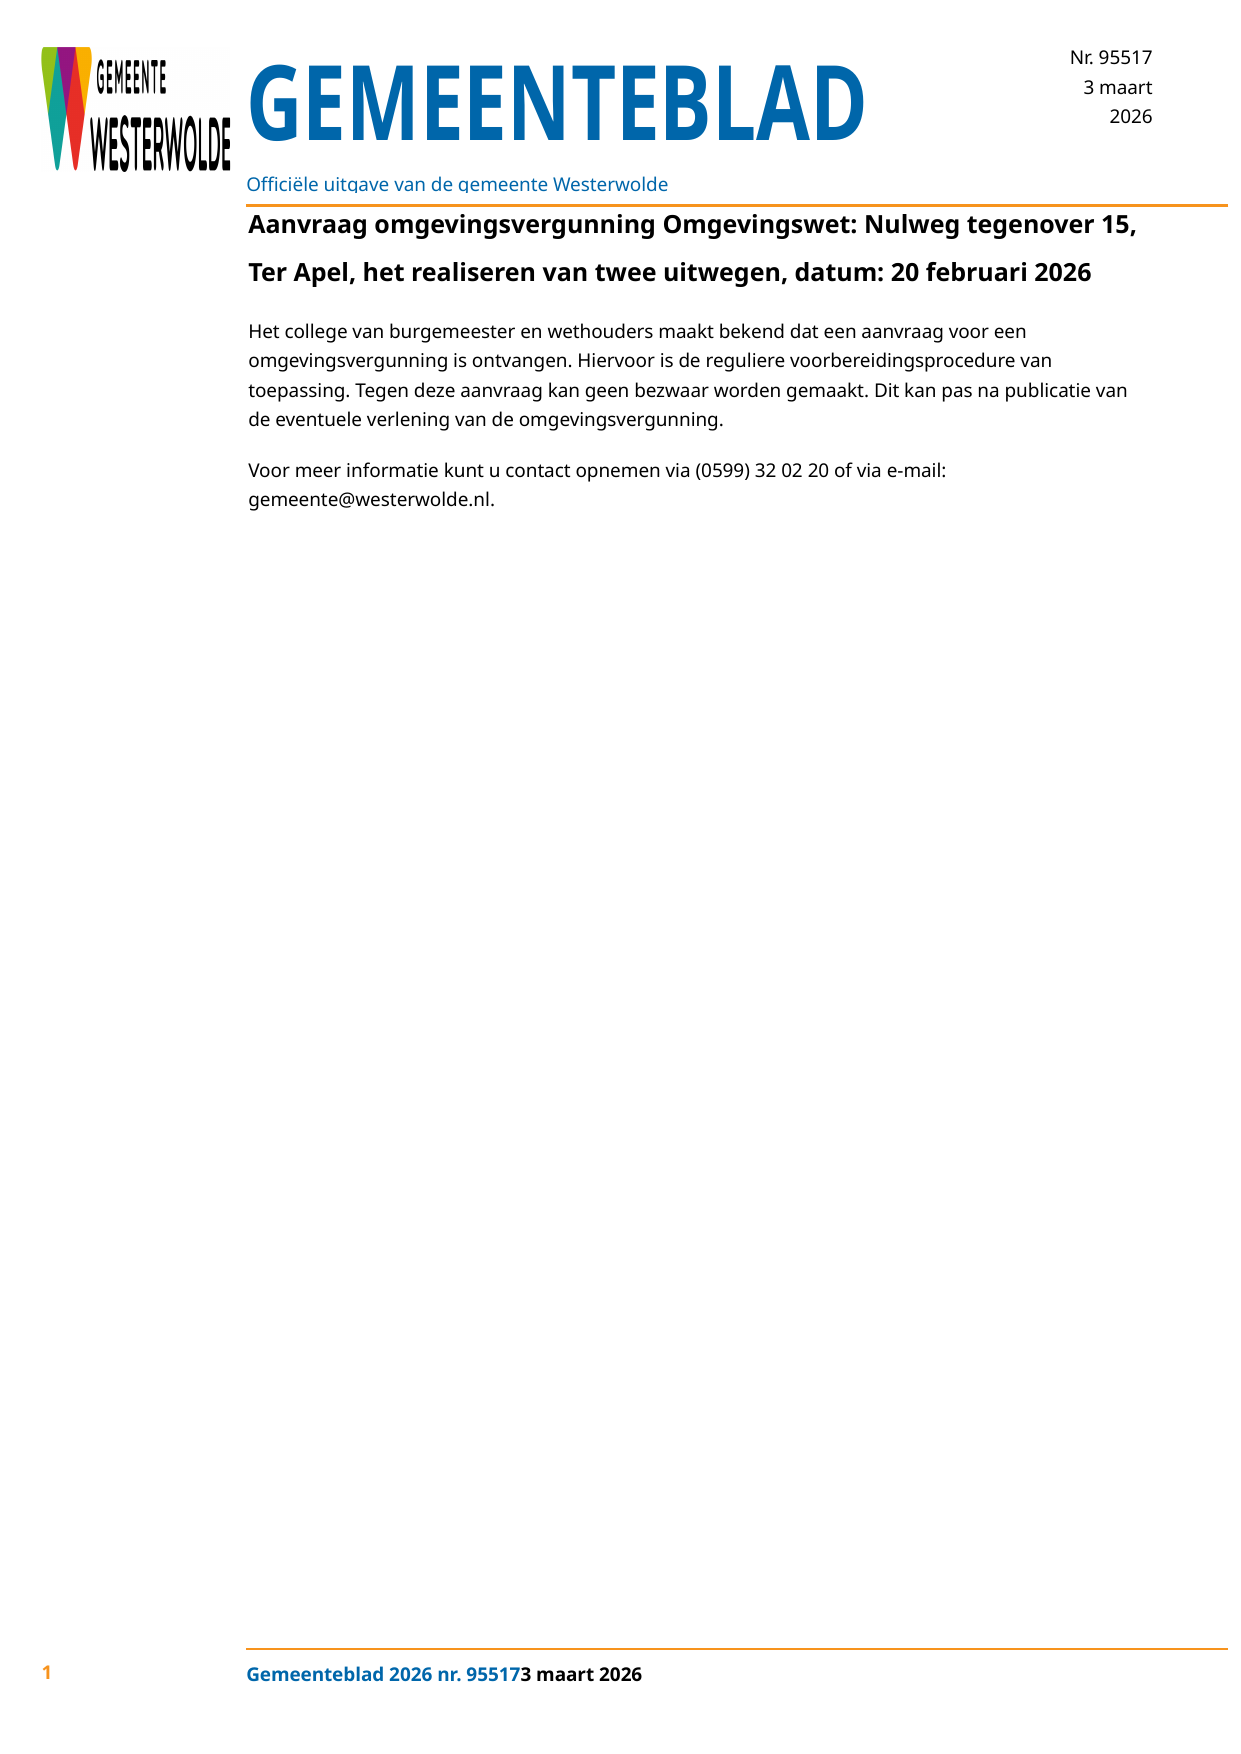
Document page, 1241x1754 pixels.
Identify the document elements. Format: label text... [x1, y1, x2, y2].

text Voor meer informatie kunt u contact opnemen via (0599) 32 02 20 of via e-mail: gemeente@westerwolde.nl. [248, 457, 1152, 512]
picture [41, 47, 231, 172]
text Aanvraag omgevingsvergunning Omgevingswet: Nulweg tegenover 15, Ter Apel, het realiseren van twee uitwegen, datum: 20 februari 2026 [248, 207, 1152, 288]
text Het college van burgemeester en wethouders maakt bekend dat een aanvraag voor een omgevingsvergunning is ontvangen. Hiervoor is de reguliere voorbereidingsprocedure van toepassing. Tegen deze aanvraag kan geen bezwaar worden gemaakt. Dit kan pas na publicatie van de eventuele verlening van de omgevingsvergunning. [248, 318, 1152, 432]
